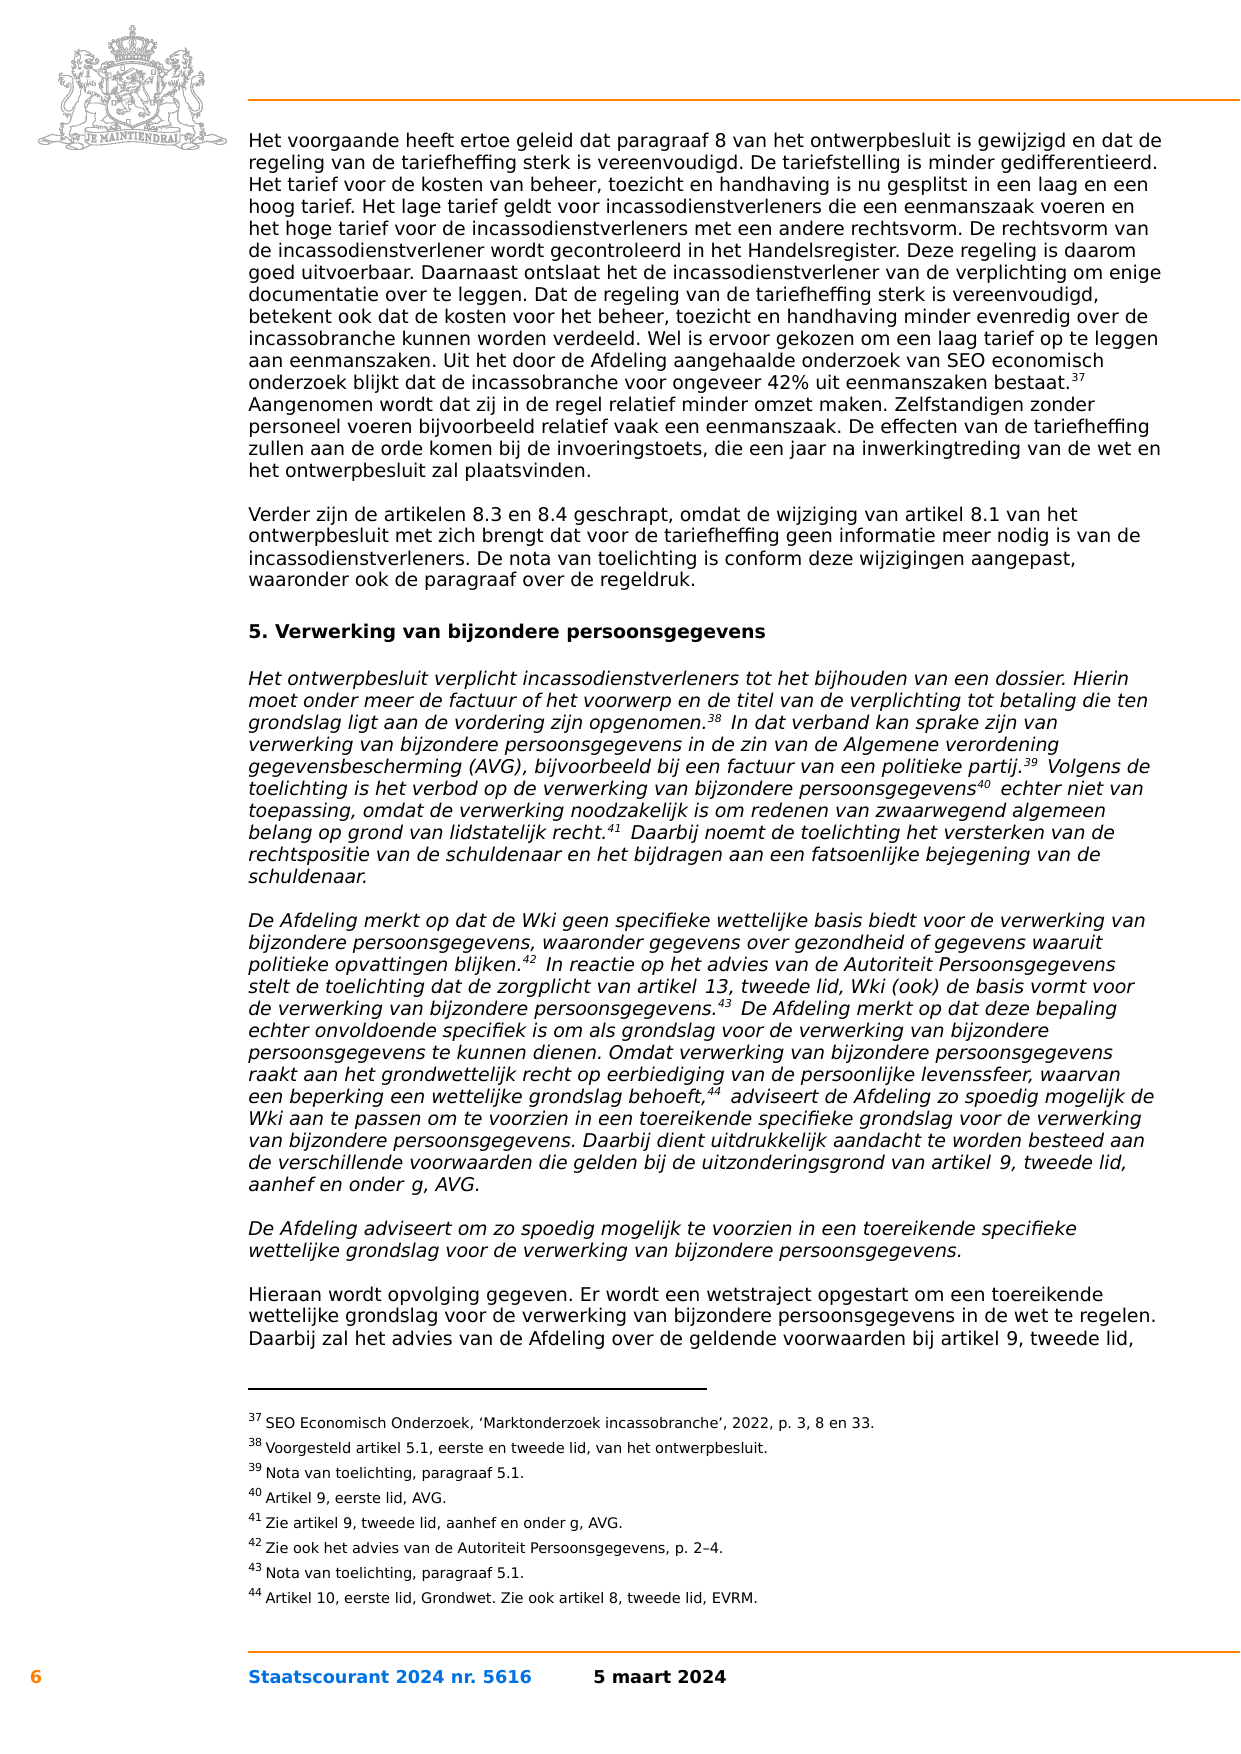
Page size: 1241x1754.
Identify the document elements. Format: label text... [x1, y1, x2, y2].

text Nota van toelichting, paragraaf 5.1. [248, 1561, 1163, 1583]
text Artikel 10, eerste lid, Grondwet. Zie ook artikel 8, tweede lid, EVRM. [248, 1586, 1163, 1608]
text Hieraan wordt opvolging gegeven. Er wordt een wetstraject opgestart om een toereikende wettelijke grondslag voor de verwerking van bijzondere persoonsgegevens in de wet te regelen. Daarbij zal het advies van de Afdeling over de geldende voorwaarden bij artikel 9, tweede lid, [248, 1283, 1163, 1349]
text Het ontwerpbesluit verplicht incassodienstverleners tot het bijhouden van een dossier. Hierin moet onder meer de factuur of het voorwerp en de titel van de verplichting tot betaling die ten grondslag ligt aan de vordering zijn opgenomen. In dat verband kan sprake zijn van verwerking van bijzondere persoonsgegevens in de zin van de Algemene verordening gegevensbescherming (AVG), bijvoorbeeld bij een factuur van een politieke partij. Volgens de toelichting is het verbod op de verwerking van bijzondere persoonsgegevens echter niet van toepassing, omdat de verwerking noodzakelijk is om redenen van zwaarwegend algemeen belang op grond van lidstatelijk recht. Daarbij noemt de toelichting het versterken van de rechtspositie van de schuldenaar en het bijdragen aan een fatsoenlijke bejegening van de schuldenaar. [248, 668, 1163, 888]
text Artikel 9, eerste lid, AVG. [248, 1486, 1163, 1508]
text De Afdeling merkt op dat de Wki geen specifieke wettelijke basis biedt voor de verwerking van bijzondere persoonsgegevens, waaronder gegevens over gezondheid of gegevens waaruit politieke opvattingen blijken. In reactie op het advies van de Autoriteit Persoonsgegevens stelt de toelichting dat de zorgplicht van artikel 13, tweede lid, Wki (ook) de basis vormt voor de verwerking van bijzondere persoonsgegevens. De Afdeling merkt op dat deze bepaling echter onvoldoende specifiek is om als grondslag voor de verwerking van bijzondere persoonsgegevens te kunnen dienen. Omdat verwerking van bijzondere persoonsgegevens raakt aan het grondwettelijk recht op eerbiediging van de persoonlijke levenssfeer, waarvan een beperking een wettelijke grondslag behoeft, adviseert de Afdeling zo spoedig mogelijk de Wki aan te passen om te voorzien in een toereikende specifieke grondslag voor de verwerking van bijzondere persoonsgegevens. Daarbij dient uitdrukkelijk aandacht te worden besteed aan de verschillende voorwaarden die gelden bij de uitzonderingsgrond van artikel 9, tweede lid, aanhef en onder g, AVG. [248, 910, 1163, 1196]
text Het voorgaande heeft ertoe geleid dat paragraaf 8 van het ontwerpbesluit is gewijzigd en dat de regeling van de tariefheffing sterk is vereenvoudigd. De tariefstelling is minder gedifferentieerd. Het tarief voor de kosten van beheer, toezicht en handhaving is nu gesplitst in een laag en een hoog tarief. Het lage tarief geldt voor incassodienstverleners die een eenmanszaak voeren en het hoge tarief voor de incassodienstverleners met een andere rechtsvorm. De rechtsvorm van de incassodienstverlener wordt gecontroleerd in het Handelsregister. Deze regeling is daarom goed uitvoerbaar. Daarnaast ontslaat het de incassodienstverlener van de verplichting om enige documentatie over te leggen. Dat de regeling van de tariefheffing sterk is vereenvoudigd, betekent ook dat de kosten voor het beheer, toezicht en handhaving minder evenredig over de incassobranche kunnen worden verdeeld. Wel is ervoor gekozen om een laag tarief op te leggen aan eenmanszaken. Uit het door de Afdeling aangehaalde onderzoek van SEO economisch onderzoek blijkt dat de incassobranche voor ongeveer 42% uit eenmanszaken bestaat. Aangenomen wordt dat zij in de regel relatief minder omzet maken. Zelfstandigen zonder personeel voeren bijvoorbeeld relatief vaak een eenmanszaak. De effecten van de tariefheffing zullen aan de orde komen bij de invoeringstoets, die een jaar na inwerkingtreding van de wet en het ontwerpbesluit zal plaatsvinden. [248, 130, 1163, 482]
subtitle 5. Verwerking van bijzondere persoonsgegevens [248, 621, 1163, 643]
text Zie ook het advies van de Autoriteit Persoonsgegevens, p. 2–4. [248, 1536, 1163, 1558]
text Nota van toelichting, paragraaf 5.1. [248, 1461, 1163, 1483]
text De Afdeling adviseert om zo spoedig mogelijk te voorzien in een toereikende specifieke wettelijke grondslag voor de verwerking van bijzondere persoonsgegevens. [248, 1218, 1163, 1262]
text SEO Economisch Onderzoek, ‘Marktonderzoek incassobranche’, 2022, p. 3, 8 en 33. [248, 1411, 1163, 1433]
text Verder zijn de artikelen 8.3 en 8.4 geschrapt, omdat de wijziging van artikel 8.1 van het ontwerpbesluit met zich brengt dat voor de tariefheffing geen informatie meer nodig is van de incassodienstverleners. De nota van toelichting is conform deze wijzigingen aangepast, waaronder ook de paragraaf over de regeldruk. [248, 503, 1163, 591]
picture [38, 25, 227, 150]
text Zie artikel 9, tweede lid, aanhef en onder g, AVG. [248, 1511, 1163, 1533]
text Voorgesteld artikel 5.1, eerste en tweede lid, van het ontwerpbesluit. [248, 1436, 1163, 1458]
